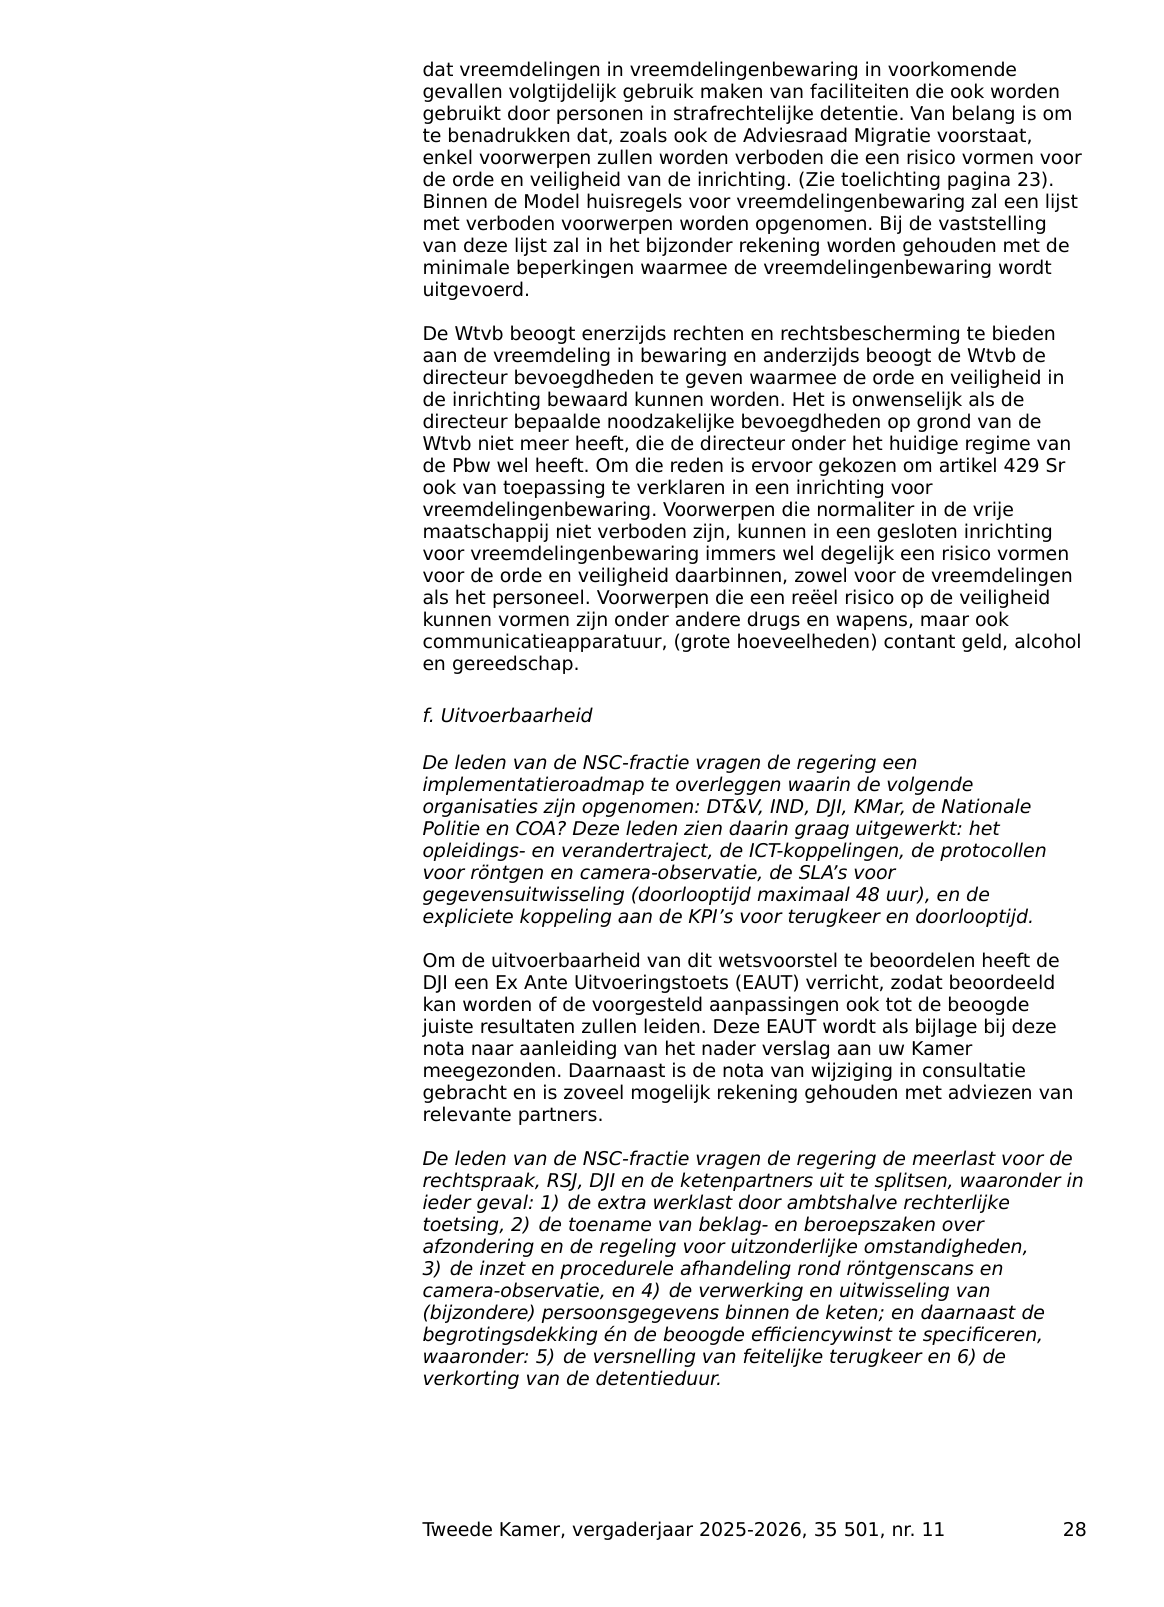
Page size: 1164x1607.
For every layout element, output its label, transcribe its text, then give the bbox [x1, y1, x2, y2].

text Om de uitvoerbaarheid van dit wetsvoorstel te beoordelen heeft de DJI een Ex Ante Uitvoeringstoets (EAUT) verricht, zodat beoordeeld kan worden of de voorgesteld aanpassingen ook tot de beoogde juiste resultaten zullen leiden. Deze EAUT wordt als bijlage bij deze nota naar aanleiding van het nader verslag aan uw Kamer meegezonden. Daarnaast is de nota van wijziging in consultatie gebracht en is zoveel mogelijk rekening gehouden met adviezen van relevante partners. [422, 950, 1087, 1126]
text De leden van de NSC-fractie vragen de regering de meerlast voor de rechtspraak, RSJ, DJI en de ketenpartners uit te splitsen, waaronder in ieder geval: 1) de extra werklast door ambtshalve rechterlijke toetsing, 2) de toename van beklag- en beroepszaken over afzondering en de regeling voor uitzonderlijke omstandigheden, 3) de inzet en procedurele afhandeling rond röntgenscans en camera-observatie, en 4) de verwerking en uitwisseling van (bijzondere) persoonsgegevens binnen de keten; en daarnaast de begrotingsdekking én de beoogde efficiencywinst te specificeren, waaronder: 5) de versnelling van feitelijke terugkeer en 6) de verkorting van de detentieduur. [422, 1148, 1087, 1389]
text De leden van de NSC-fractie vragen de regering een implementatieroadmap te overleggen waarin de volgende organisaties zijn opgenomen: DT&V, IND, DJI, KMar, de Nationale Politie en COA? Deze leden zien daarin graag uitgewerkt: het opleidings- en verandertraject, de ICT-koppelingen, de protocollen voor röntgen en camera-observatie, de SLA’s voor gegevensuitwisseling (doorlooptijd maximaal 48 uur), en de expliciete koppeling aan de KPI’s voor terugkeer en doorlooptijd. [422, 752, 1087, 927]
text De Wtvb beoogt enerzijds rechten en rechtsbescherming te bieden aan de vreemdeling in bewaring en anderzijds beoogt de Wtvb de directeur bevoegdheden te geven waarmee de orde en veiligheid in de inrichting bewaard kunnen worden. Het is onwenselijk als de directeur bepaalde noodzakelijke bevoegdheden op grond van de Wtvb niet meer heeft, die de directeur onder het huidige regime van de Pbw wel heeft. Om die reden is ervoor gekozen om artikel 429 Sr ook van toepassing te verklaren in een inrichting voor vreemdelingenbewaring. Voorwerpen die normaliter in de vrije maatschappij niet verboden zijn, kunnen in een gesloten inrichting voor vreemdelingenbewaring immers wel degelijk een risico vormen voor de orde en veiligheid daarbinnen, zowel voor de vreemdelingen als het personeel. Voorwerpen die een reëel risico op de veiligheid kunnen vormen zijn onder andere drugs en wapens, maar ook communicatieapparatuur, (grote hoeveelheden) contant geld, alcohol en gereedschap. [422, 323, 1087, 675]
text dat vreemdelingen in vreemdelingenbewaring in voorkomende gevallen volgtijdelijk gebruik maken van faciliteiten die ook worden gebruikt door personen in strafrechtelijke detentie. Van belang is om te benadrukken dat, zoals ook de Adviesraad Migratie voorstaat, enkel voorwerpen zullen worden verboden die een risico vormen voor de orde en veiligheid van de inrichting. (Zie toelichting pagina 23). Binnen de Model huisregels voor vreemdelingenbewaring zal een lijst met verboden voorwerpen worden opgenomen. Bij de vaststelling van deze lijst zal in het bijzonder rekening worden gehouden met de minimale beperkingen waarmee de vreemdelingenbewaring wordt uitgevoerd. [422, 59, 1087, 301]
subtitle f. Uitvoerbaarheid [422, 705, 1087, 727]
